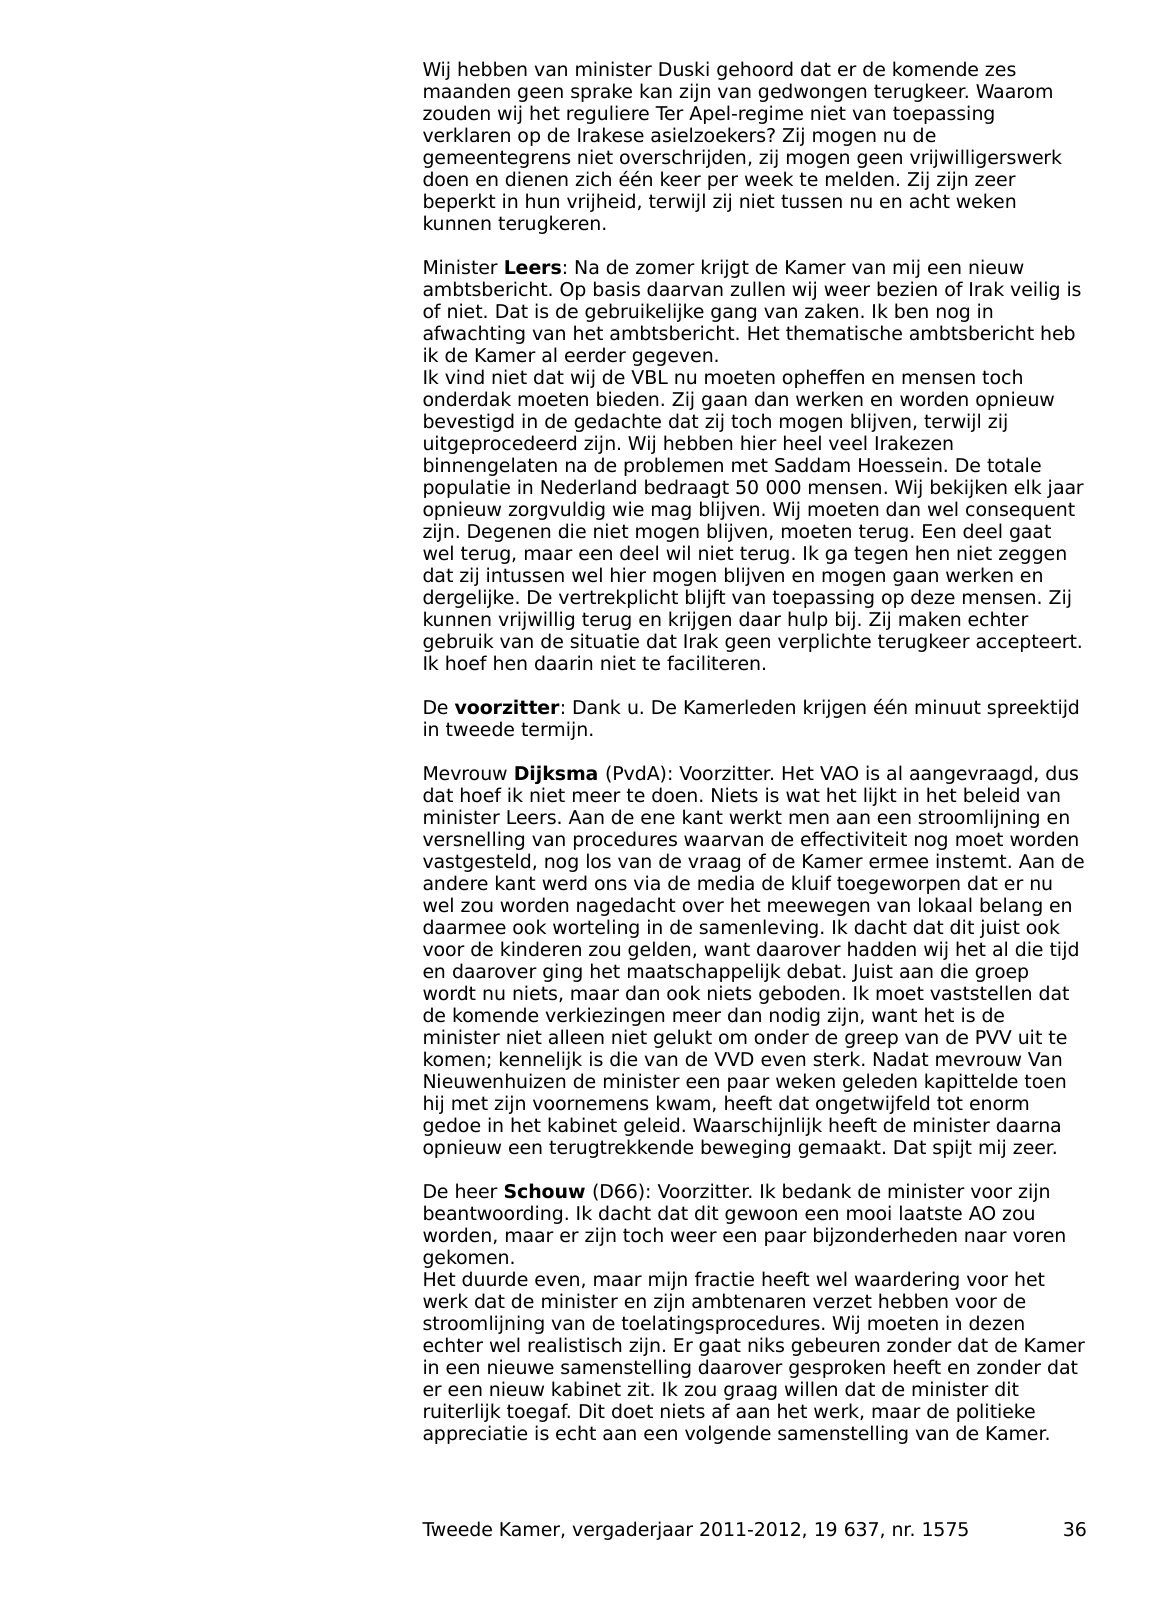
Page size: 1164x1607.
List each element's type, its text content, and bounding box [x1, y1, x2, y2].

text Mevrouw Dijksma (PvdA): Voorzitter. Het VAO is al aangevraagd, dus dat hoef ik niet meer te doen. Niets is wat het lijkt in het beleid van minister Leers. Aan de ene kant werkt men aan een stroomlijning en versnelling van procedures waarvan de effectiviteit nog moet worden vastgesteld, nog los van de vraag of de Kamer ermee instemt. Aan de andere kant werd ons via de media de kluif toegeworpen dat er nu wel zou worden nagedacht over het meewegen van lokaal belang en daarmee ook worteling in de samenleving. Ik dacht dat dit juist ook voor de kinderen zou gelden, want daarover hadden wij het al die tijd en daarover ging het maatschappelijk debat. Juist aan die groep wordt nu niets, maar dan ook niets geboden. Ik moet vaststellen dat de komende verkiezingen meer dan nodig zijn, want het is de minister niet alleen niet gelukt om onder de greep van de PVV uit te komen; kennelijk is die van de VVD even sterk. Nadat mevrouw Van Nieuwenhuizen de minister een paar weken geleden kapittelde toen hij met zijn voornemens kwam, heeft dat ongetwijfeld tot enorm gedoe in het kabinet geleid. Waarschijnlijk heeft de minister daarna opnieuw een terugtrekkende beweging gemaakt. Dat spijt mij zeer. [422, 763, 1087, 1159]
text Minister Leers: Na de zomer krijgt de Kamer van mij een nieuw ambtsbericht. Op basis daarvan zullen wij weer bezien of Irak veilig is of niet. Dat is de gebruikelijke gang van zaken. Ik ben nog in afwachting van het ambtsbericht. Het thematische ambtsbericht heb ik de Kamer al eerder gegeven. [422, 257, 1087, 367]
text Het duurde even, maar mijn fractie heeft wel waardering voor het werk dat de minister en zijn ambtenaren verzet hebben voor de stroomlijning van de toelatingsprocedures. Wij moeten in dezen echter wel realistisch zijn. Er gaat niks gebeuren zonder dat de Kamer in een nieuwe samenstelling daarover gesproken heeft en zonder dat er een nieuw kabinet zit. Ik zou graag willen dat de minister dit ruiterlijk toegaf. Dit doet niets af aan het werk, maar de politieke appreciatie is echt aan een volgende samenstelling van de Kamer. [422, 1269, 1087, 1444]
text Wij hebben van minister Duski gehoord dat er de komende zes maanden geen sprake kan zijn van gedwongen terugkeer. Waarom zouden wij het reguliere Ter Apel-regime niet van toepassing verklaren op de Irakese asielzoekers? Zij mogen nu de gemeentegrens niet overschrijden, zij mogen geen vrijwilligerswerk doen en dienen zich één keer per week te melden. Zij zijn zeer beperkt in hun vrijheid, terwijl zij niet tussen nu en acht weken kunnen terugkeren. [422, 59, 1087, 235]
text De heer Schouw (D66): Voorzitter. Ik bedank de minister voor zijn beantwoording. Ik dacht dat dit gewoon een mooi laatste AO zou worden, maar er zijn toch weer een paar bijzonderheden naar voren gekomen. [422, 1181, 1087, 1269]
text De voorzitter: Dank u. De Kamerleden krijgen één minuut spreektijd in tweede termijn. [422, 697, 1087, 741]
text Ik vind niet dat wij de VBL nu moeten opheffen en mensen toch onderdak moeten bieden. Zij gaan dan werken en worden opnieuw bevestigd in de gedachte dat zij toch mogen blijven, terwijl zij uitgeprocedeerd zijn. Wij hebben hier heel veel Irakezen binnengelaten na de problemen met Saddam Hoessein. De totale populatie in Nederland bedraagt 50 000 mensen. Wij bekijken elk jaar opnieuw zorgvuldig wie mag blijven. Wij moeten dan wel consequent zijn. Degenen die niet mogen blijven, moeten terug. Een deel gaat wel terug, maar een deel wil niet terug. Ik ga tegen hen niet zeggen dat zij intussen wel hier mogen blijven en mogen gaan werken en dergelijke. De vertrekplicht blijft van toepassing op deze mensen. Zij kunnen vrijwillig terug en krijgen daar hulp bij. Zij maken echter gebruik van de situatie dat Irak geen verplichte terugkeer accepteert. Ik hoef hen daarin niet te faciliteren. [422, 367, 1087, 675]
